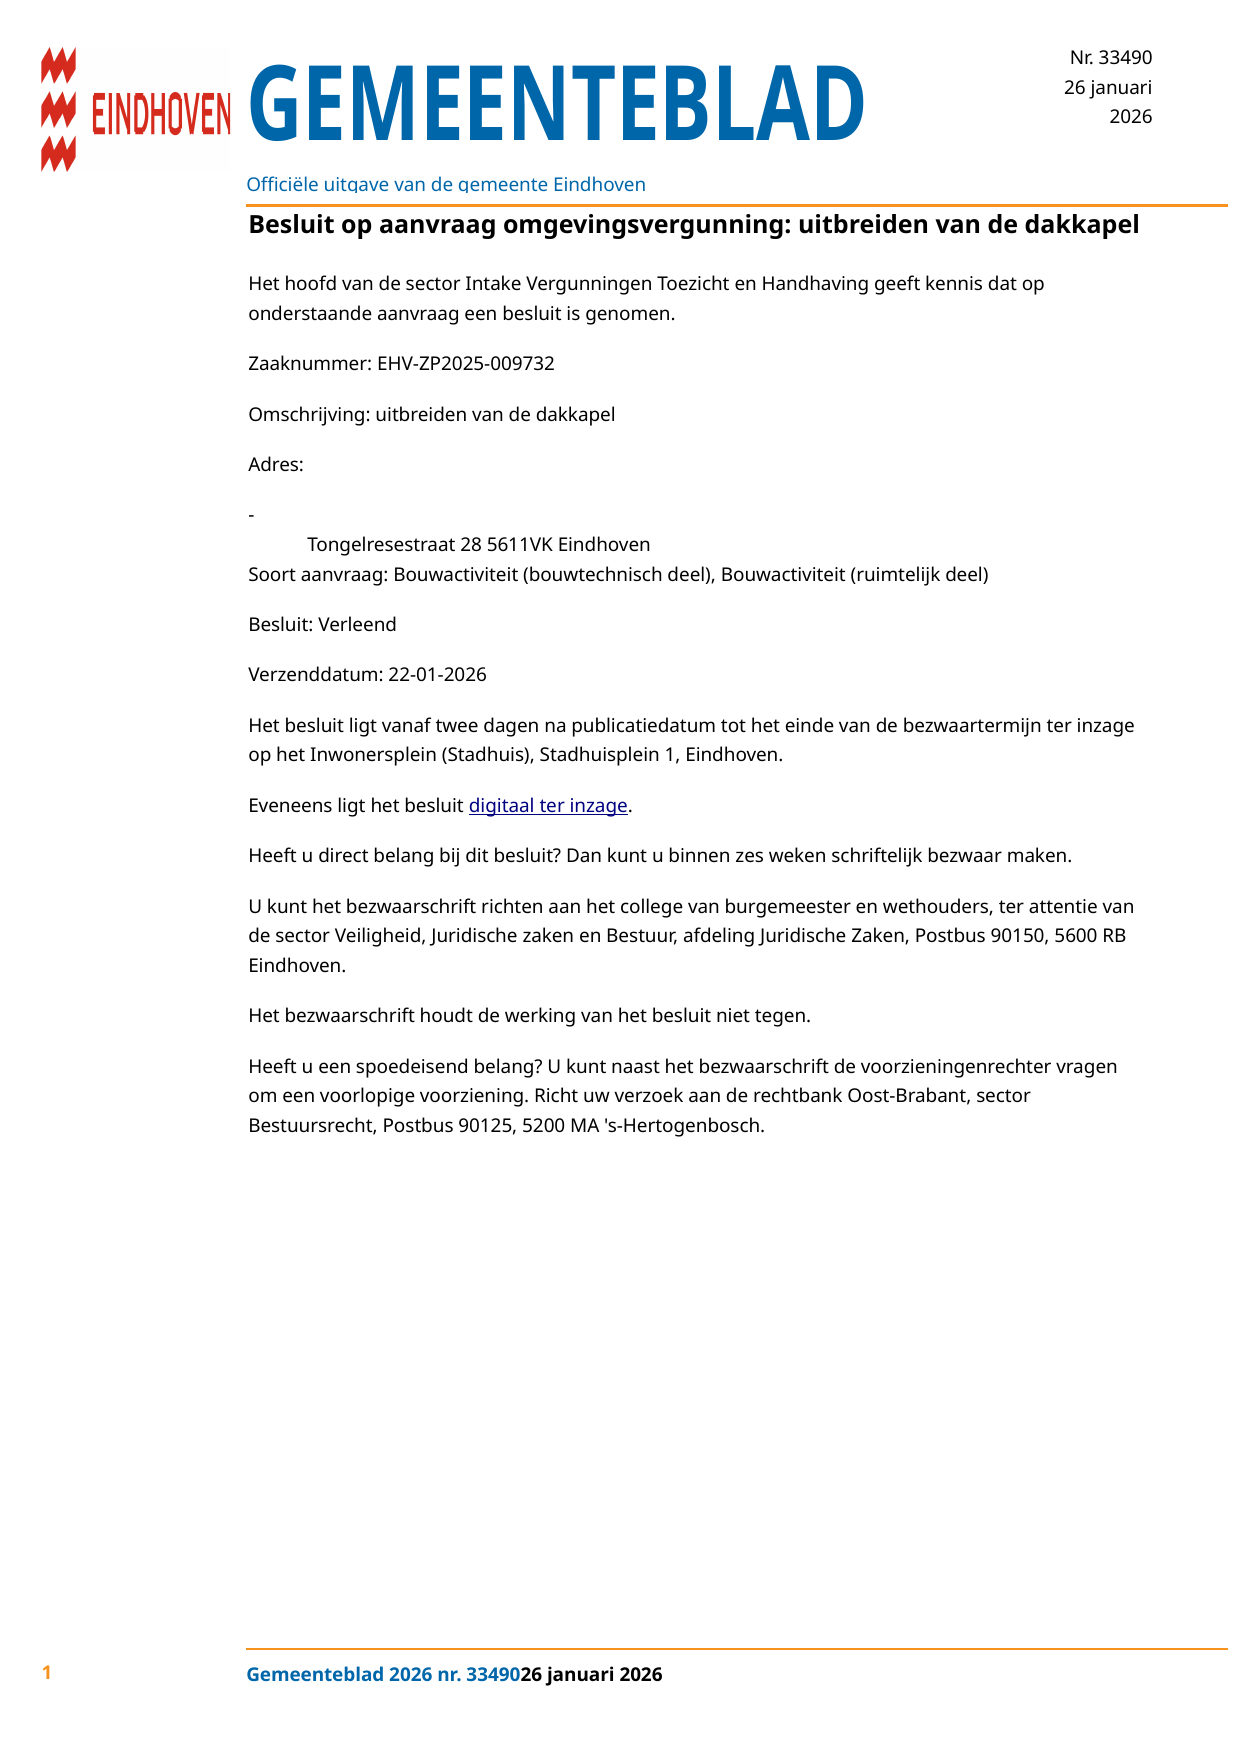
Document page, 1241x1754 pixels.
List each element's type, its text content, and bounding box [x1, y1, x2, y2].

text Het bezwaarschrift houdt de werking van het besluit niet tegen. [248, 1002, 1152, 1028]
text Heeft u direct belang bij dit besluit? Dan kunt u binnen zes weken schriftelijk bezwaar maken. [248, 842, 1152, 868]
text Het besluit ligt vanaf twee dagen na publicatiedatum tot het einde van de bezwaartermijn ter inzage op het Inwonersplein (Stadhuis), Stadhuisplein 1, Eindhoven. [248, 712, 1152, 767]
text Heeft u een spoedeisend belang? U kunt naast het bezwaarschrift de voorzieningenrechter vragen om een voorlopige voorziening. Richt uw verzoek aan de rechtbank Oost-Brabant, sector Bestuursrecht, Postbus 90125, 5200 MA 's-Hertogenbosch. [248, 1053, 1152, 1138]
text Adres: [248, 451, 1152, 477]
text Eveneens ligt het besluit digitaal ter inzage. [248, 792, 1152, 818]
text Soort aanvraag: Bouwactiviteit (bouwtechnisch deel), Bouwactiviteit (ruimtelijk deel) [248, 561, 1152, 586]
list Tongelresestraat 28 5611VK Eindhoven [248, 531, 1152, 557]
text Zaaknummer: EHV-ZP2025-009732 [248, 350, 1152, 376]
text Besluit op aanvraag omgevingsvergunning: uitbreiden van de dakkapel [248, 207, 1152, 241]
text Het hoofd van de sector Intake Vergunningen Toezicht en Handhaving geeft kennis dat op onderstaande aanvraag een besluit is genomen. [248, 270, 1152, 326]
text Verzenddatum: 22-01-2026 [248, 662, 1152, 687]
text U kunt het bezwaarschrift richten aan het college van burgemeester en wethouders, ter attentie van de sector Veiligheid, Juridische zaken en Bestuur, afdeling Juridische Zaken, Postbus 90150, 5600 RB Eindhoven. [248, 893, 1152, 978]
text Besluit: Verleend [248, 611, 1152, 637]
picture [41, 47, 231, 172]
text Omschrijving: uitbreiden van de dakkapel [248, 401, 1152, 426]
